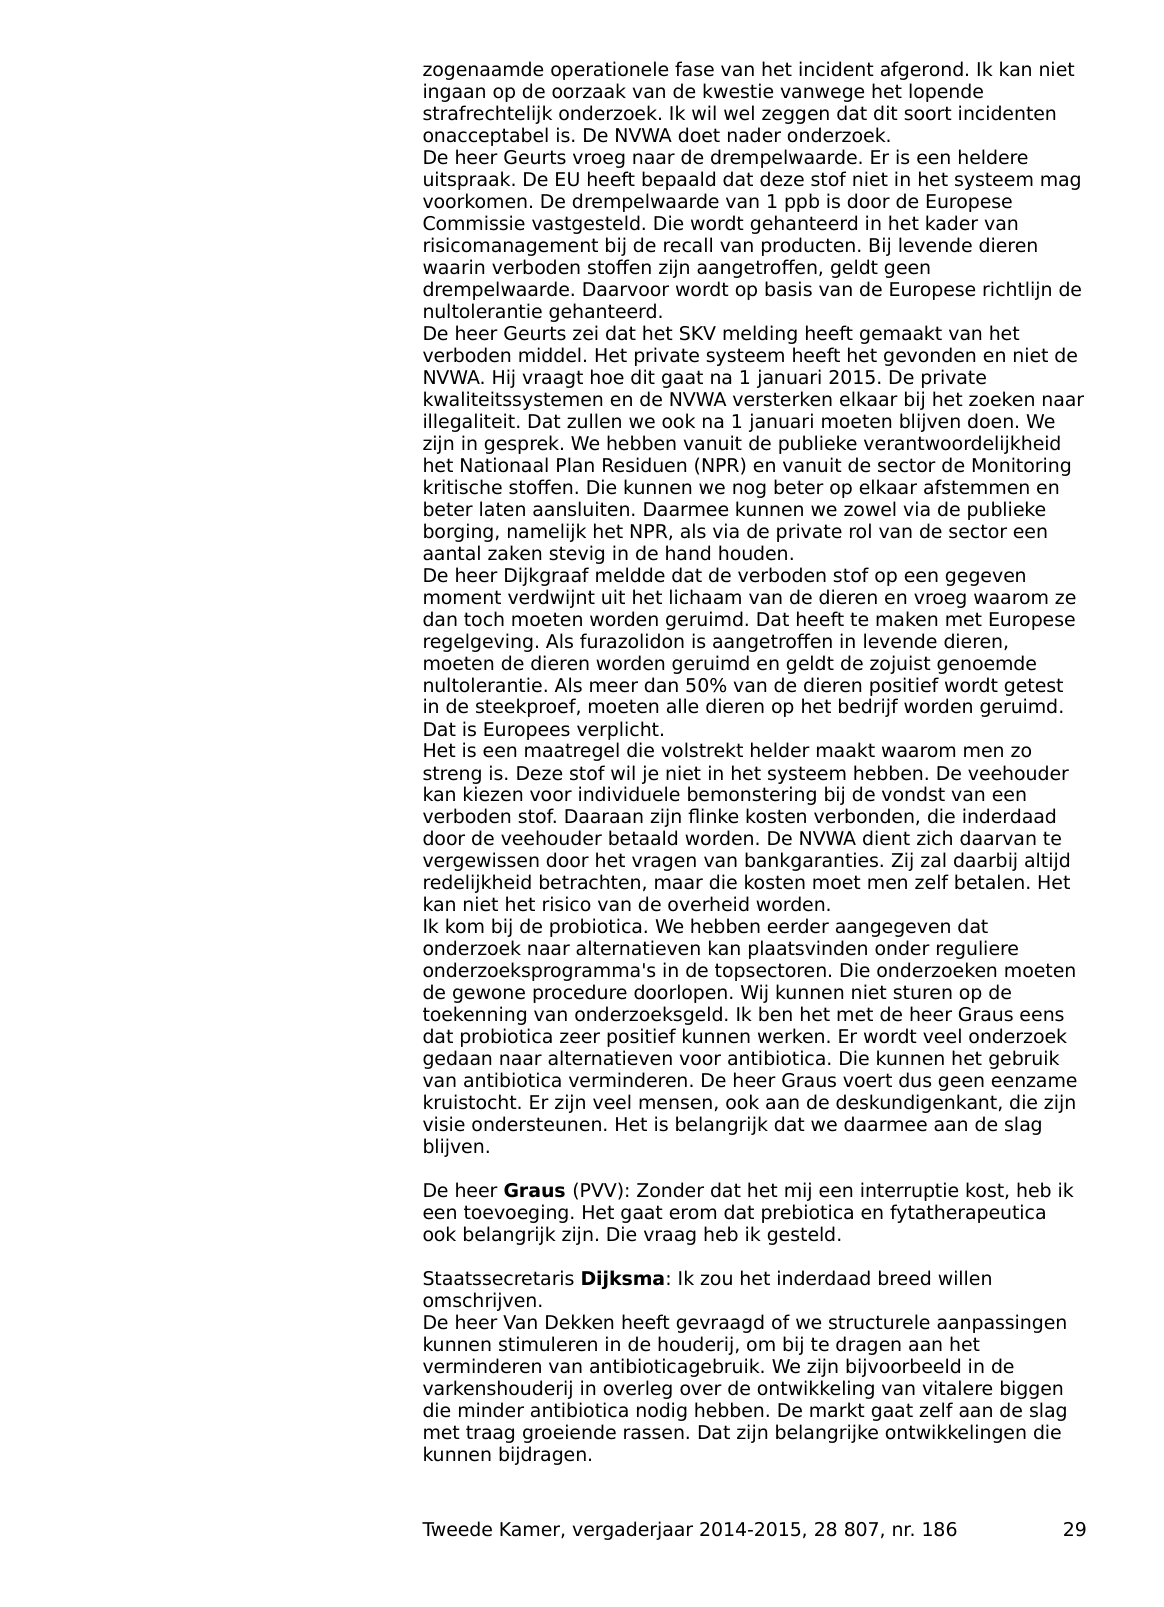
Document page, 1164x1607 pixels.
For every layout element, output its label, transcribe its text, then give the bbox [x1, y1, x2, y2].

text Staatssecretaris Dijksma: Ik zou het inderdaad breed willen omschrijven. [422, 1268, 1087, 1312]
text Het is een maatregel die volstrekt helder maakt waarom men zo streng is. Deze stof wil je niet in het systeem hebben. De veehouder kan kiezen voor individuele bemonstering bij de vondst van een verboden stof. Daaraan zijn flinke kosten verbonden, die inderdaad door de veehouder betaald worden. De NVWA dient zich daarvan te vergewissen door het vragen van bankgaranties. Zij zal daarbij altijd redelijkheid betrachten, maar die kosten moet men zelf betalen. Het kan niet het risico van de overheid worden. [422, 740, 1087, 916]
text Ik kom bij de probiotica. We hebben eerder aangegeven dat onderzoek naar alternatieven kan plaatsvinden onder reguliere onderzoeksprogramma's in de topsectoren. Die onderzoeken moeten de gewone procedure doorlopen. Wij kunnen niet sturen op de toekenning van onderzoeksgeld. Ik ben het met de heer Graus eens dat probiotica zeer positief kunnen werken. Er wordt veel onderzoek gedaan naar alternatieven voor antibiotica. Die kunnen het gebruik van antibiotica verminderen. De heer Graus voert dus geen eenzame kruistocht. Er zijn veel mensen, ook aan de deskundigenkant, die zijn visie ondersteunen. Het is belangrijk dat we daarmee aan de slag blijven. [422, 916, 1087, 1158]
text De heer Van Dekken heeft gevraagd of we structurele aanpassingen kunnen stimuleren in de houderij, om bij te dragen aan het verminderen van antibioticagebruik. We zijn bijvoorbeeld in de varkenshouderij in overleg over de ontwikkeling van vitalere biggen die minder antibiotica nodig hebben. De markt gaat zelf aan de slag met traag groeiende rassen. Dat zijn belangrijke ontwikkelingen die kunnen bijdragen. [422, 1312, 1087, 1466]
text De heer Dijkgraaf meldde dat de verboden stof op een gegeven moment verdwijnt uit het lichaam van de dieren en vroeg waarom ze dan toch moeten worden geruimd. Dat heeft te maken met Europese regelgeving. Als furazolidon is aangetroffen in levende dieren, moeten de dieren worden geruimd en geldt de zojuist genoemde nultolerantie. Als meer dan 50% van de dieren positief wordt getest in de steekproef, moeten alle dieren op het bedrijf worden geruimd. Dat is Europees verplicht. [422, 564, 1087, 740]
text De heer Geurts vroeg naar de drempelwaarde. Er is een heldere uitspraak. De EU heeft bepaald dat deze stof niet in het systeem mag voorkomen. De drempelwaarde van 1 ppb is door de Europese Commissie vastgesteld. Die wordt gehanteerd in het kader van risicomanagement bij de recall van producten. Bij levende dieren waarin verboden stoffen zijn aangetroffen, geldt geen drempelwaarde. Daarvoor wordt op basis van de Europese richtlijn de nultolerantie gehanteerd. [422, 147, 1087, 323]
text zogenaamde operationele fase van het incident afgerond. Ik kan niet ingaan op de oorzaak van de kwestie vanwege het lopende strafrechtelijk onderzoek. Ik wil wel zeggen dat dit soort incidenten onacceptabel is. De NVWA doet nader onderzoek. [422, 59, 1087, 147]
text De heer Geurts zei dat het SKV melding heeft gemaakt van het verboden middel. Het private systeem heeft het gevonden en niet de NVWA. Hij vraagt hoe dit gaat na 1 januari 2015. De private kwaliteitssystemen en de NVWA versterken elkaar bij het zoeken naar illegaliteit. Dat zullen we ook na 1 januari moeten blijven doen. We zijn in gesprek. We hebben vanuit de publieke verantwoordelijkheid het Nationaal Plan Residuen (NPR) en vanuit de sector de Monitoring kritische stoffen. Die kunnen we nog beter op elkaar afstemmen en beter laten aansluiten. Daarmee kunnen we zowel via de publieke borging, namelijk het NPR, als via de private rol van de sector een aantal zaken stevig in de hand houden. [422, 323, 1087, 564]
text De heer Graus (PVV): Zonder dat het mij een interruptie kost, heb ik een toevoeging. Het gaat erom dat prebiotica en fytatherapeutica ook belangrijk zijn. Die vraag heb ik gesteld. [422, 1180, 1087, 1246]
